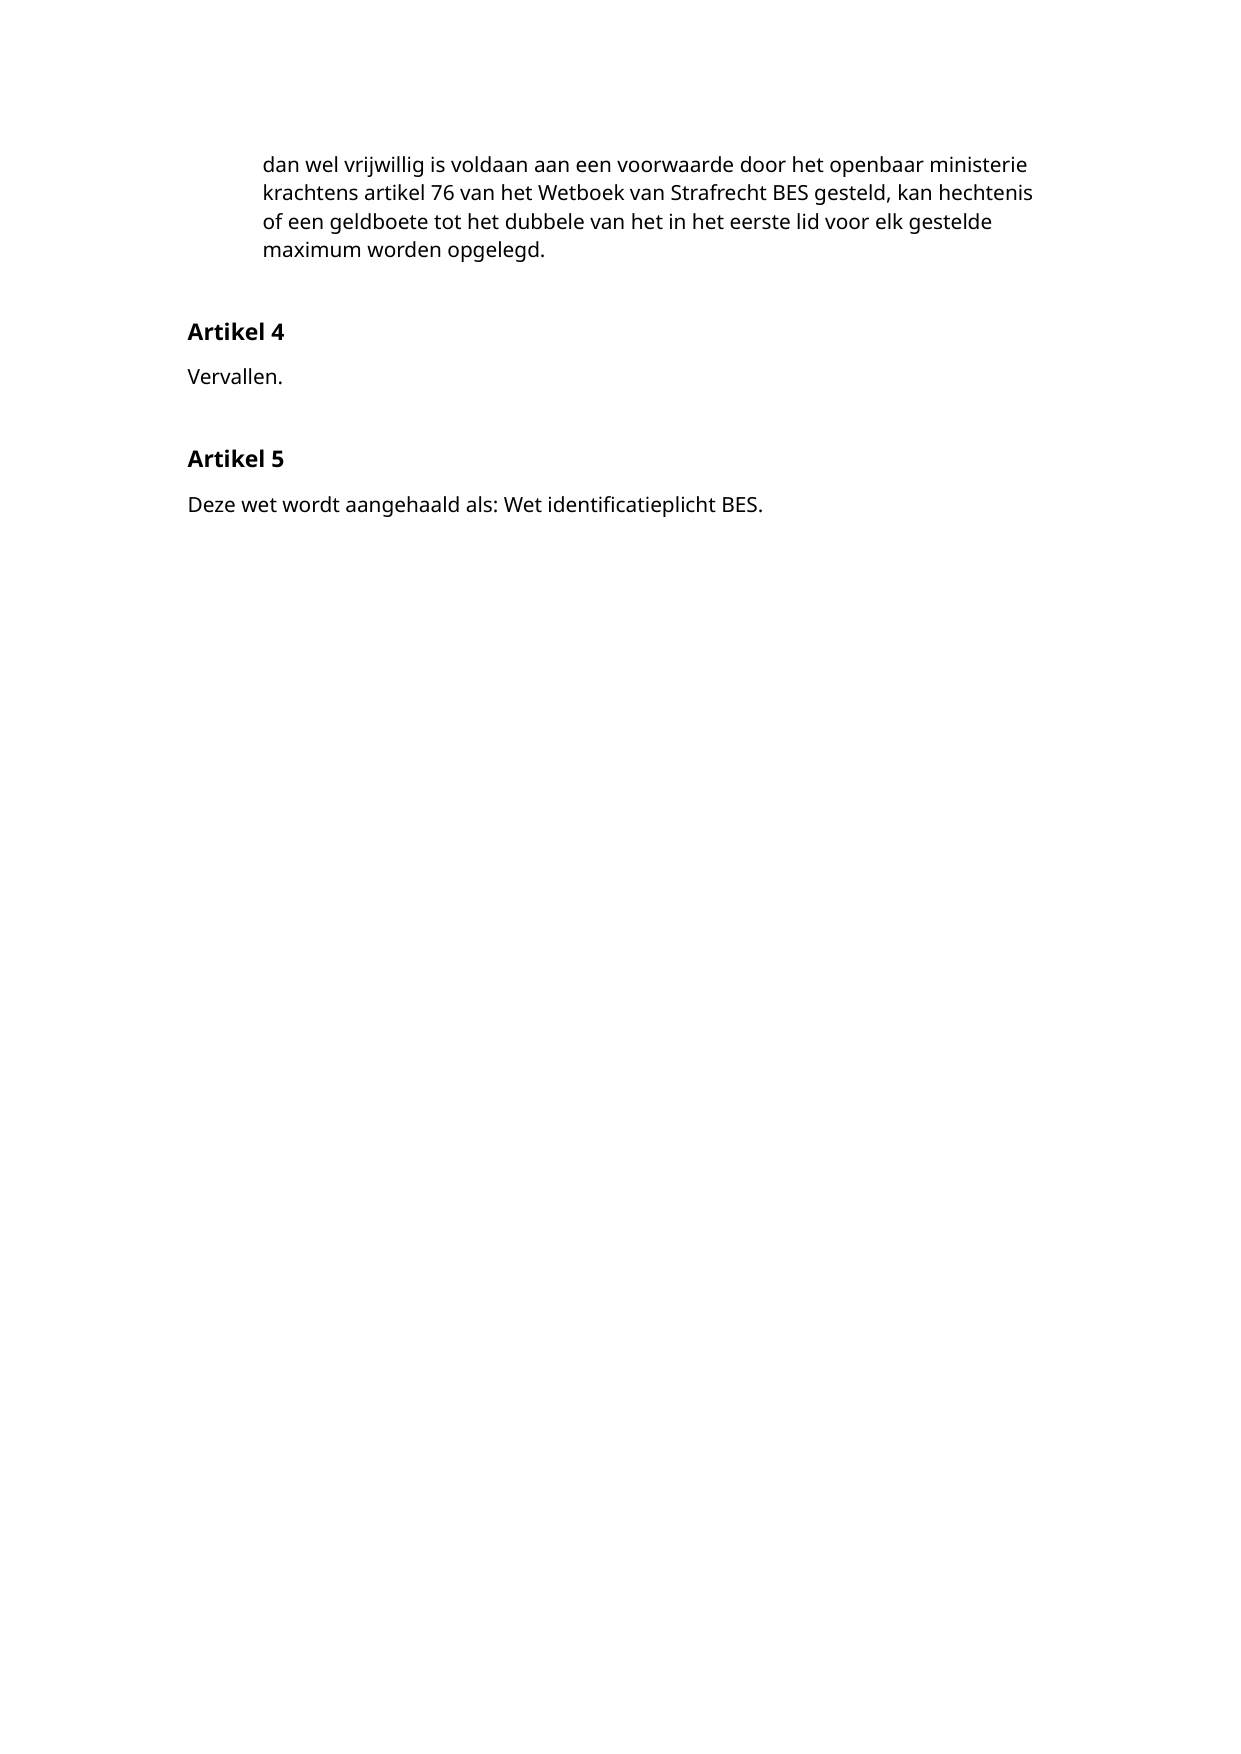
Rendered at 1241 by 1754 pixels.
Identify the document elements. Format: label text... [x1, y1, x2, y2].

text Deze wet wordt aangehaald als: Wet identificatieplicht BES. [187, 490, 1053, 518]
text Vervallen. [187, 362, 1053, 391]
subtitle Artikel 5 [187, 443, 1053, 475]
list dan wel vrijwillig is voldaan aan een voorwaarde door het openbaar ministerie krachtens artikel 76 van het Wetboek van Strafrecht BES gesteld, kan hechtenis of een geldboete tot het dubbele van het in het eerste lid voor elk gestelde maximum worden opgelegd. [187, 150, 1053, 264]
subtitle Artikel 4 [187, 316, 1053, 347]
